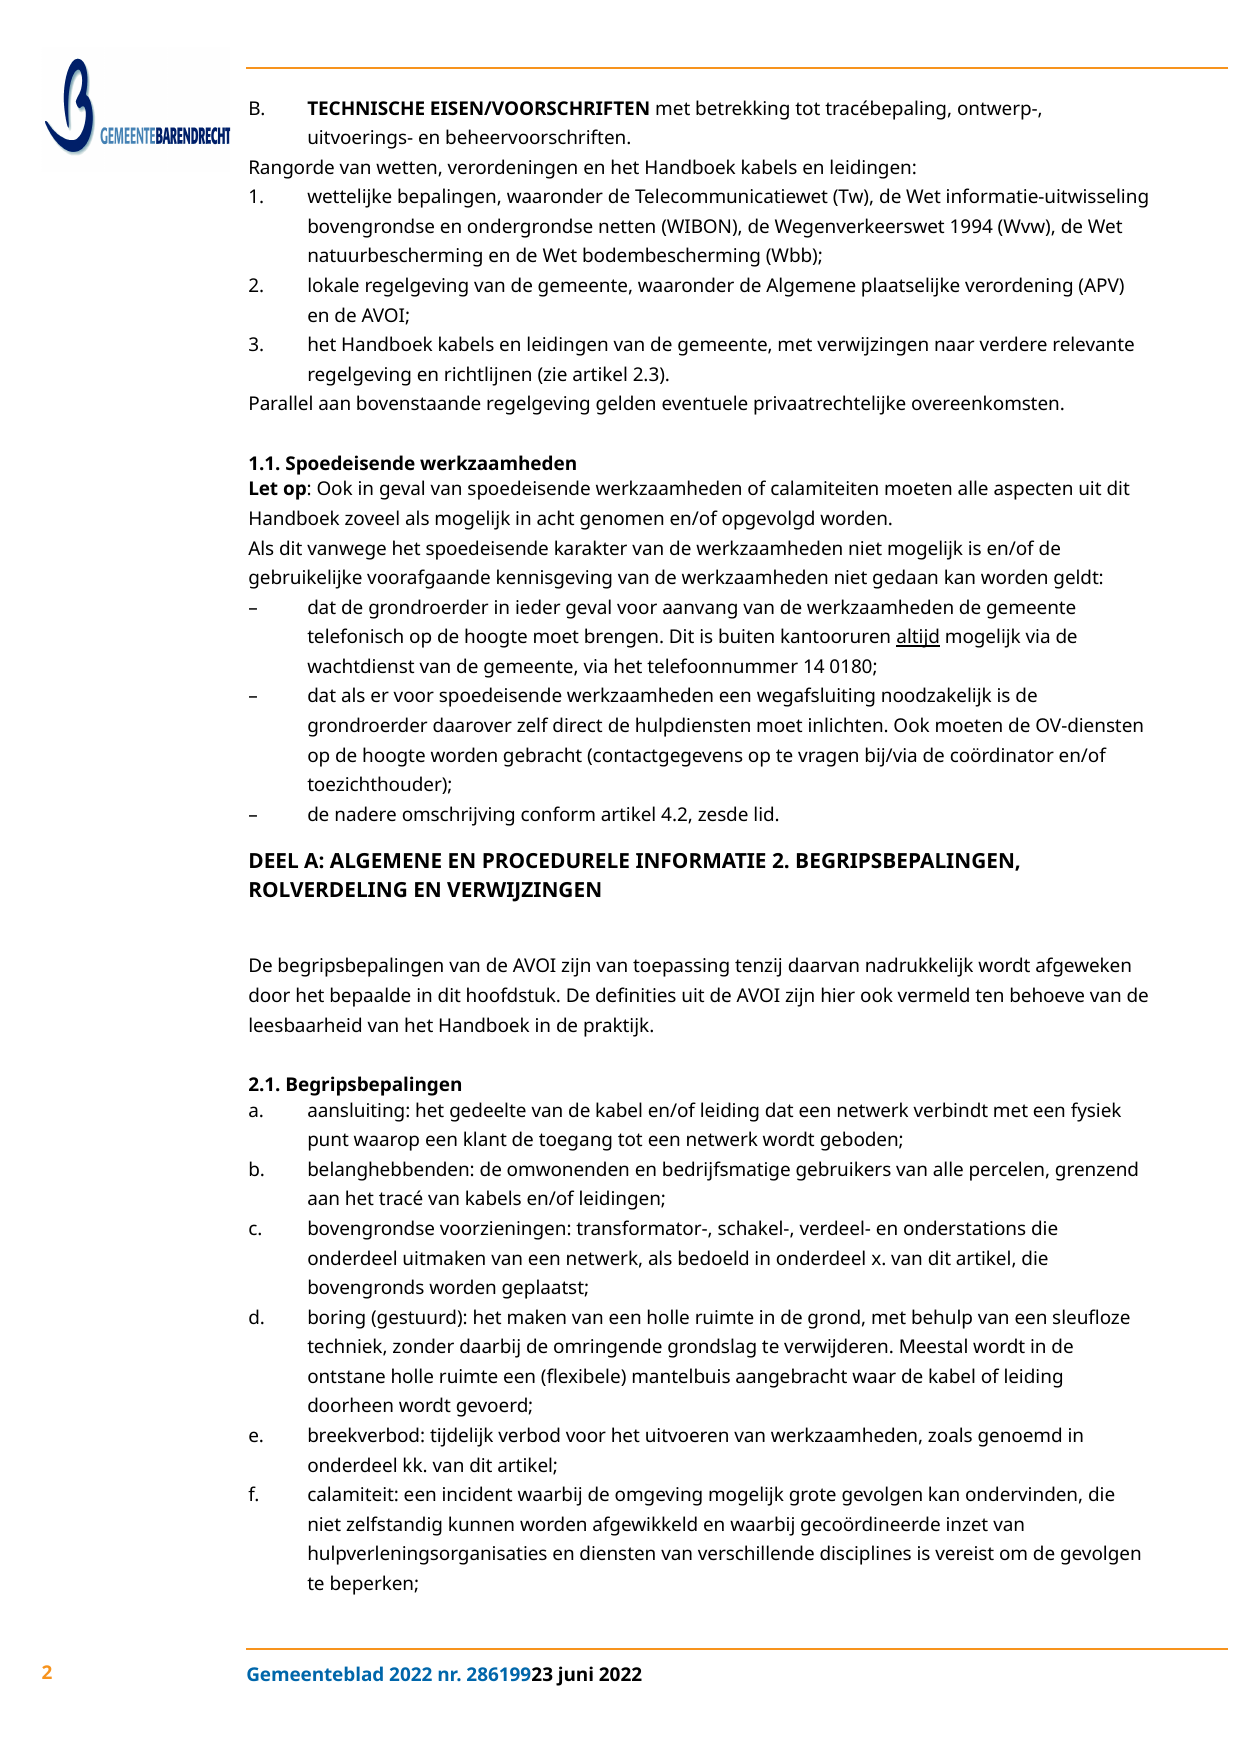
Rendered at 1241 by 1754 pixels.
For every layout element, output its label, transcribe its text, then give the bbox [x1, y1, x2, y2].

text Rangorde van wetten, verordeningen en het Handboek kabels en leidingen: [248, 154, 1152, 180]
list boring (gestuurd): het maken van een holle ruimte in de grond, met behulp van een sleufloze techniek, zonder daarbij de omringende grondslag te verwijderen. Meestal wordt in de ontstane holle ruimte een (flexibele) mantelbuis aangebracht waar de kabel of leiding doorheen wordt gevoerd; [248, 1304, 1152, 1418]
text Let op: Ook in geval van spoedeisende werkzaamheden of calamiteiten moeten alle aspecten uit dit Handboek zoveel als mogelijk in acht genomen en/of opgevolgd worden. [248, 476, 1152, 531]
list lokale regelgeving van de gemeente, waaronder de Algemene plaatselijke verordening (APV) en de AVOI; [248, 272, 1152, 328]
list wettelijke bepalingen, waaronder de Telecommunicatiewet (Tw), de Wet informatie-uitwisseling bovengrondse en ondergrondse netten (WIBON), de Wegenverkeerswet 1994 (Wvw), de Wet natuurbescherming en de Wet bodembescherming (Wbb); [248, 183, 1152, 268]
picture [41, 47, 231, 172]
text Als dit vanwege het spoedeisende karakter van de werkzaamheden niet mogelijk is en/of de gebruikelijke voorafgaande kennisgeving van de werkzaamheden niet gedaan kan worden geldt: [248, 535, 1152, 590]
list TECHNISCHE EISEN/VOORSCHRIFTEN met betrekking tot tracébepaling, ontwerp-, uitvoerings- en beheervoorschriften. [248, 95, 1152, 150]
list dat de grondroerder in ieder geval voor aanvang van de werkzaamheden de gemeente telefonisch op de hoogte moet brengen. Dit is buiten kantooruren altijd mogelijk via de wachtdienst van de gemeente, via het telefoonnummer 14 0180; [248, 594, 1152, 679]
text 2.1. Begripsbepalingen [248, 1071, 1152, 1097]
list belanghebbenden: de omwonenden en bedrijfsmatige gebruikers van alle percelen, grenzend aan het tracé van kabels en/of leidingen; [248, 1156, 1152, 1211]
list breekverbod: tijdelijk verbod voor het uitvoeren van werkzaamheden, zoals genoemd in onderdeel kk. van dit artikel; [248, 1422, 1152, 1477]
text Parallel aan bovenstaande regelgeving gelden eventuele privaatrechtelijke overeenkomsten. [248, 391, 1152, 416]
list dat als er voor spoedeisende werkzaamheden een wegafsluiting noodzakelijk is de grondroerder daarover zelf direct de hulpdiensten moet inlichten. Ook moeten de OV-diensten op de hoogte worden gebracht (contactgegevens op te vragen bij/via de coördinator en/of toezichthouder); [248, 683, 1152, 797]
text DEEL A: ALGEMENE EN PROCEDURELE INFORMATIE 2. BEGRIPSBEPALINGEN, ROLVERDELING EN VERWIJZINGEN [248, 847, 1152, 903]
list bovengrondse voorzieningen: transformator-, schakel-, verdeel- en onderstations die onderdeel uitmaken van een netwerk, als bedoeld in onderdeel x. van dit artikel, die bovengronds worden geplaatst; [248, 1215, 1152, 1300]
list aansluiting: het gedeelte van de kabel en/of leiding dat een netwerk verbindt met een fysiek punt waarop een klant de toegang tot een netwerk wordt geboden; [248, 1097, 1152, 1152]
list calamiteit: een incident waarbij de omgeving mogelijk grote gevolgen kan ondervinden, die niet zelfstandig kunnen worden afgewikkeld en waarbij gecoördineerde inzet van hulpverleningsorganisaties en diensten van verschillende disciplines is vereist om de gevolgen te beperken; [248, 1481, 1152, 1596]
list de nadere omschrijving conform artikel 4.2, zesde lid. [248, 801, 1152, 827]
text 1.1. Spoedeisende werkzaamheden [248, 450, 1152, 476]
text De begripsbepalingen van de AVOI zijn van toepassing tenzij daarvan nadrukkelijk wordt afgeweken door het bepaalde in dit hoofdstuk. De definities uit de AVOI zijn hier ook vermeld ten behoeve van de leesbaarheid van het Handboek in de praktijk. [248, 953, 1152, 1038]
list het Handboek kabels en leidingen van de gemeente, met verwijzingen naar verdere relevante regelgeving en richtlijnen (zie artikel 2.3). [248, 331, 1152, 387]
